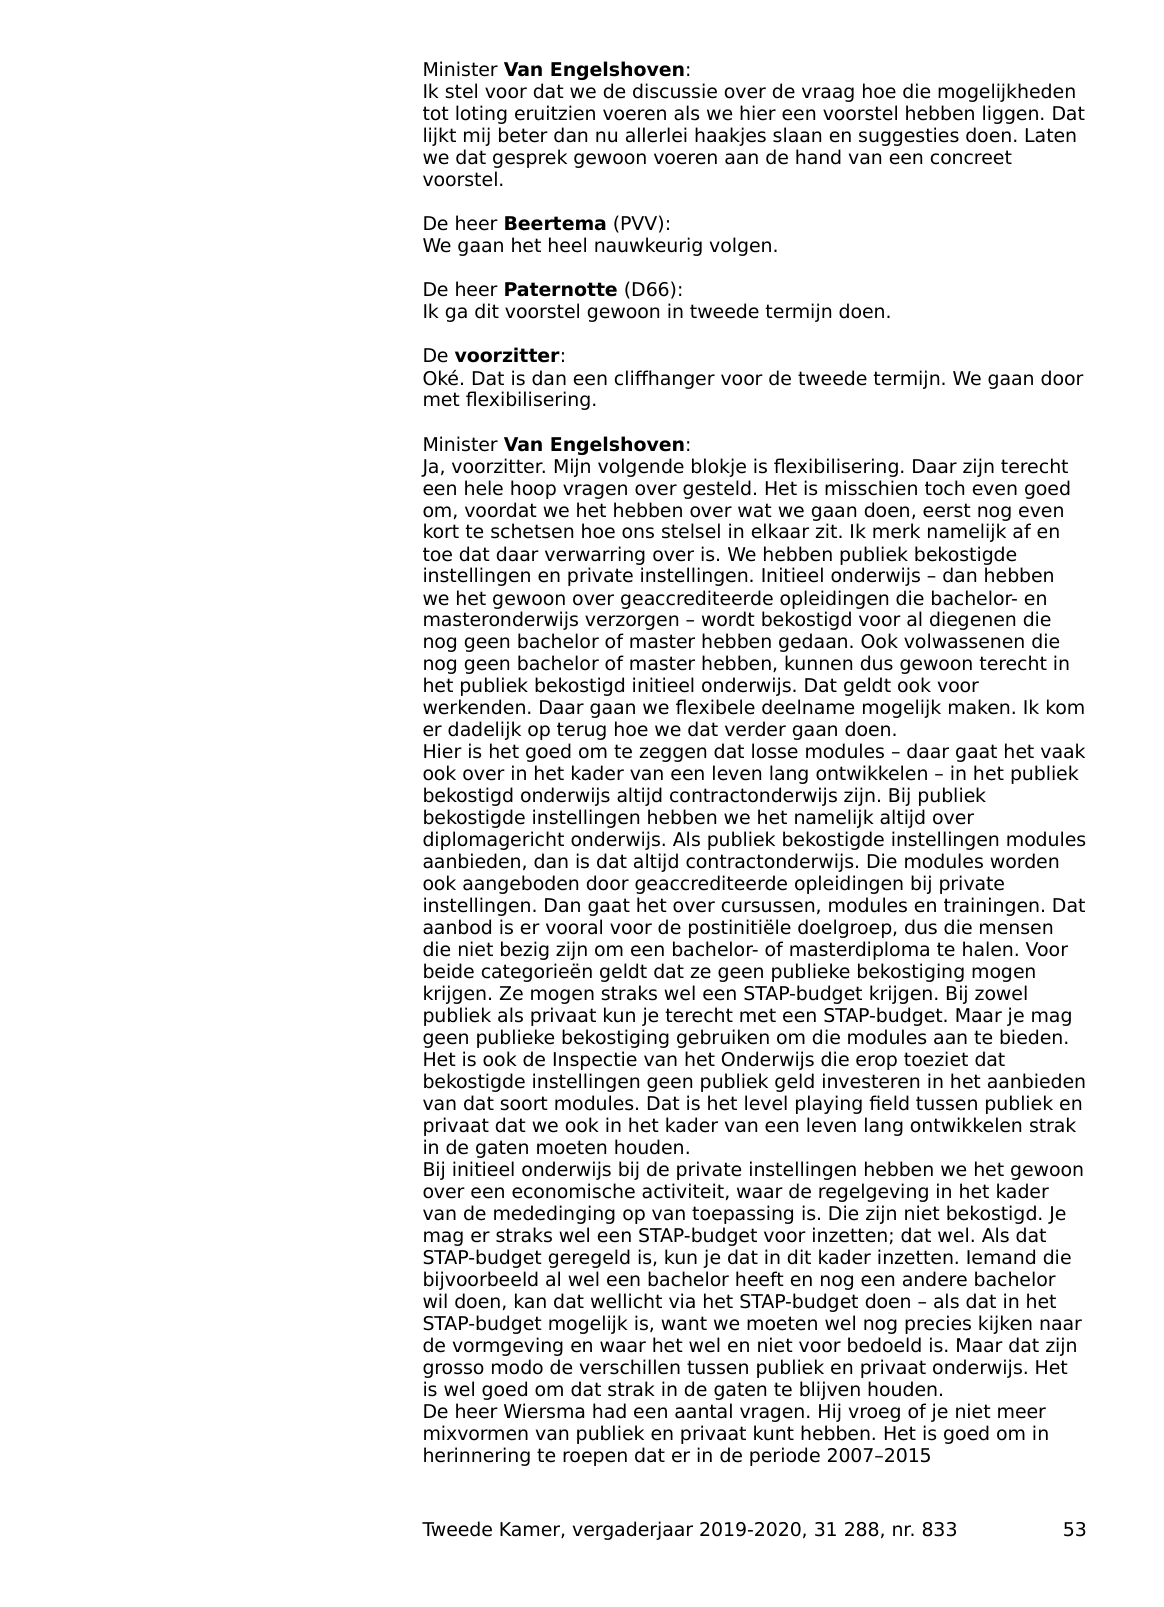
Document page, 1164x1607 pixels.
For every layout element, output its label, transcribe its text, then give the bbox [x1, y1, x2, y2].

text Hier is het goed om te zeggen dat losse modules – daar gaat het vaak ook over in het kader van een leven lang ontwikkelen – in het publiek bekostigd onderwijs altijd contractonderwijs zijn. Bij publiek bekostigde instellingen hebben we het namelijk altijd over diplomagericht onderwijs. Als publiek bekostigde instellingen modules aanbieden, dan is dat altijd contractonderwijs. Die modules worden ook aangeboden door geaccrediteerde opleidingen bij private instellingen. Dan gaat het over cursussen, modules en trainingen. Dat aanbod is er vooral voor de postinitiële doelgroep, dus die mensen die niet bezig zijn om een bachelor- of masterdiploma te halen. Voor beide categorieën geldt dat ze geen publieke bekostiging mogen krijgen. Ze mogen straks wel een STAP-budget krijgen. Bij zowel publiek als privaat kun je terecht met een STAP-budget. Maar je mag geen publieke bekostiging gebruiken om die modules aan te bieden. Het is ook de Inspectie van het Onderwijs die erop toeziet dat bekostigde instellingen geen publiek geld investeren in het aanbieden van dat soort modules. Dat is het level playing field tussen publiek en privaat dat we ook in het kader van een leven lang ontwikkelen strak in de gaten moeten houden. [422, 741, 1087, 1159]
text Ik ga dit voorstel gewoon in tweede termijn doen. [422, 301, 1087, 323]
text De heer Beertema (PVV): [422, 213, 1087, 235]
text Bij initieel onderwijs bij de private instellingen hebben we het gewoon over een economische activiteit, waar de regelgeving in het kader van de mededinging op van toepassing is. Die zijn niet bekostigd. Je mag er straks wel een STAP-budget voor inzetten; dat wel. Als dat STAP-budget geregeld is, kun je dat in dit kader inzetten. Iemand die bijvoorbeeld al wel een bachelor heeft en nog een andere bachelor wil doen, kan dat wellicht via het STAP-budget doen – als dat in het STAP-budget mogelijk is, want we moeten wel nog precies kijken naar de vormgeving en waar het wel en niet voor bedoeld is. Maar dat zijn grosso modo de verschillen tussen publiek en privaat onderwijs. Het is wel goed om dat strak in de gaten te blijven houden. [422, 1159, 1087, 1401]
text Ik stel voor dat we de discussie over de vraag hoe die mogelijkheden tot loting eruitzien voeren als we hier een voorstel hebben liggen. Dat lijkt mij beter dan nu allerlei haakjes slaan en suggesties doen. Laten we dat gesprek gewoon voeren aan de hand van een concreet voorstel. [422, 81, 1087, 191]
text Oké. Dat is dan een cliffhanger voor de tweede termijn. We gaan door met flexibilisering. [422, 367, 1087, 411]
text De heer Paternotte (D66): [422, 279, 1087, 301]
text We gaan het heel nauwkeurig volgen. [422, 235, 1087, 257]
text De voorzitter: [422, 345, 1087, 367]
text De heer Wiersma had een aantal vragen. Hij vroeg of je niet meer mixvormen van publiek en privaat kunt hebben. Het is goed om in herinnering te roepen dat er in de periode 2007–2015 [422, 1401, 1087, 1467]
text Minister Van Engelshoven: [422, 59, 1087, 81]
text Ja, voorzitter. Mijn volgende blokje is flexibilisering. Daar zijn terecht een hele hoop vragen over gesteld. Het is misschien toch even goed om, voordat we het hebben over wat we gaan doen, eerst nog even kort te schetsen hoe ons stelsel in elkaar zit. Ik merk namelijk af en toe dat daar verwarring over is. We hebben publiek bekostigde instellingen en private instellingen. Initieel onderwijs – dan hebben we het gewoon over geaccrediteerde opleidingen die bachelor- en masteronderwijs verzorgen – wordt bekostigd voor al diegenen die nog geen bachelor of master hebben gedaan. Ook volwassenen die nog geen bachelor of master hebben, kunnen dus gewoon terecht in het publiek bekostigd initieel onderwijs. Dat geldt ook voor werkenden. Daar gaan we flexibele deelname mogelijk maken. Ik kom er dadelijk op terug hoe we dat verder gaan doen. [422, 456, 1087, 741]
text Minister Van Engelshoven: [422, 433, 1087, 456]
